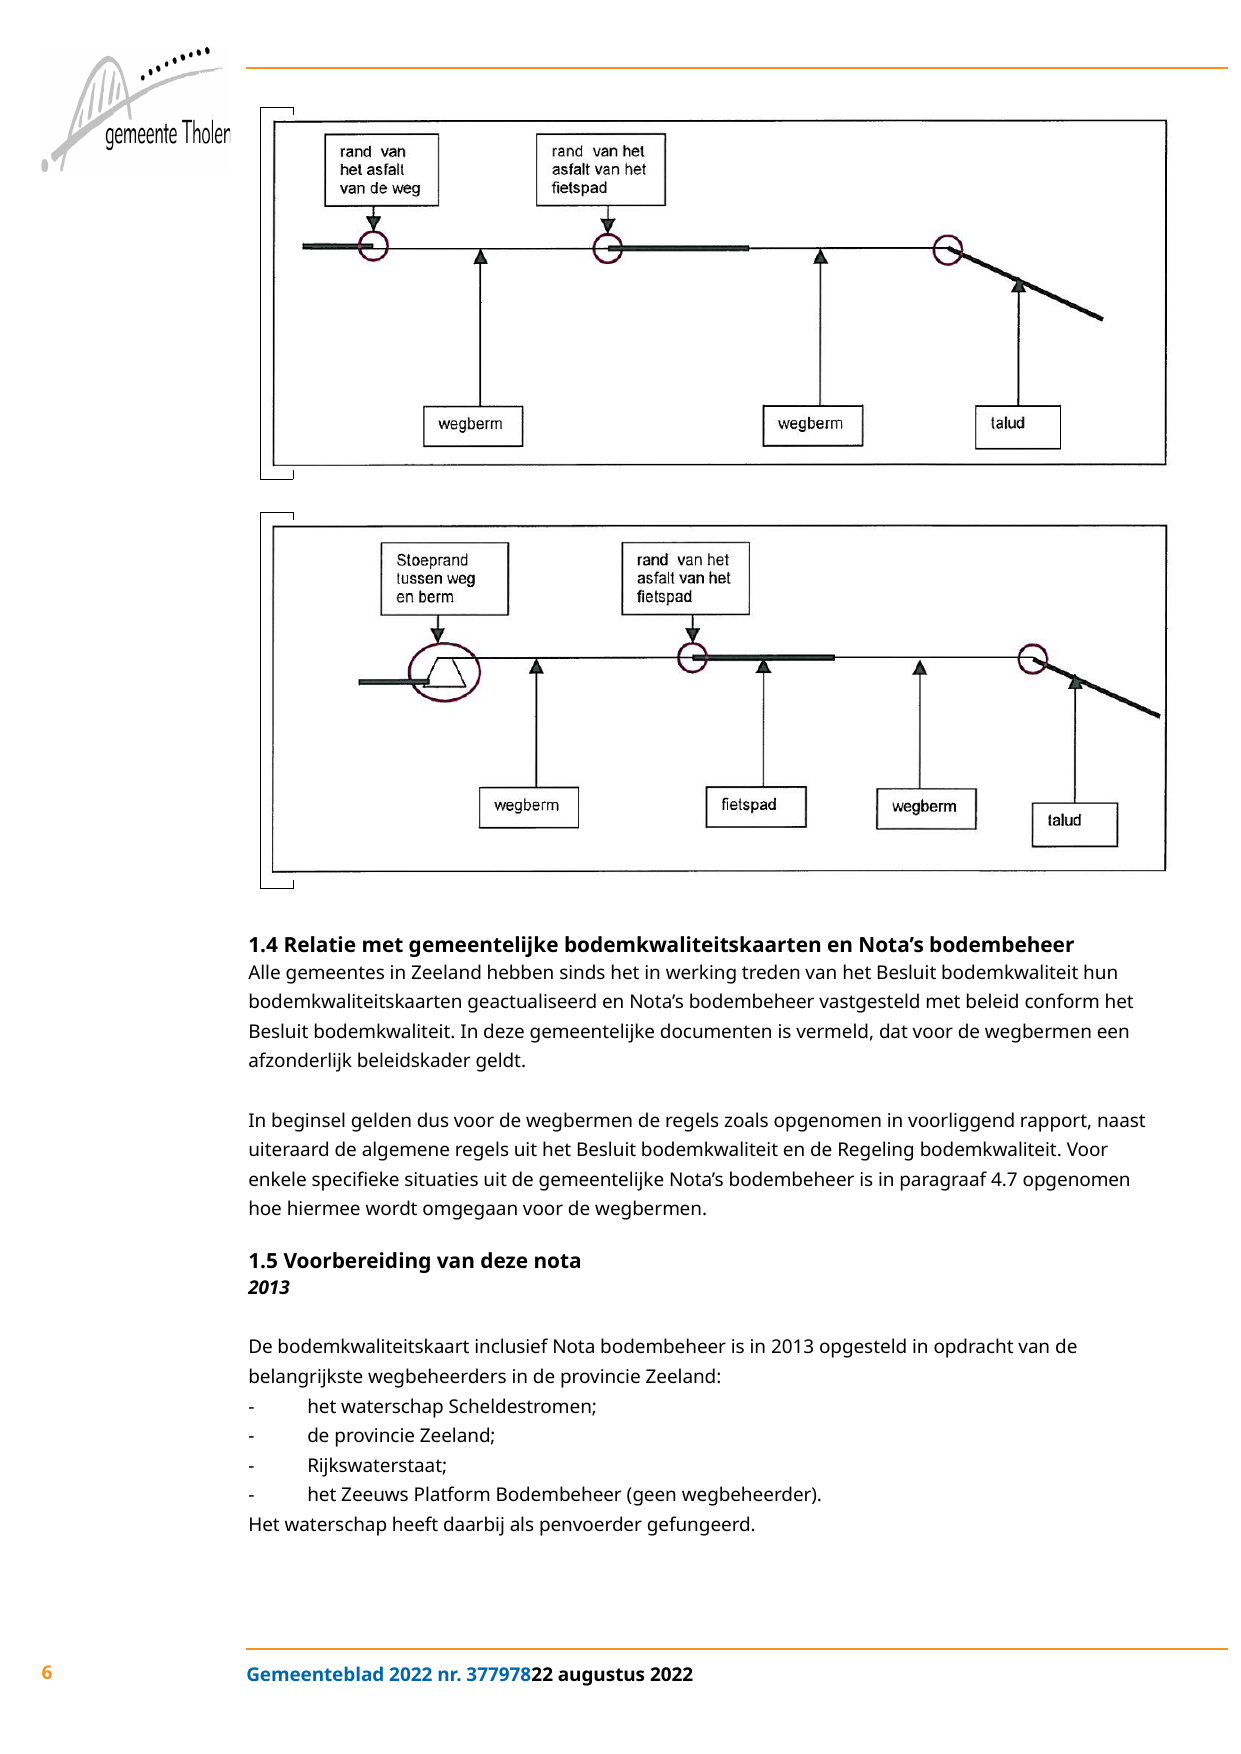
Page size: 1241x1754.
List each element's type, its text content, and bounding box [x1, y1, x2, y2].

text 1.5 Voorbereiding van deze nota [248, 1246, 1152, 1274]
list de provincie Zeeland; [248, 1422, 1152, 1448]
text Alle gemeentes in Zeeland hebben sinds het in werking treden van het Besluit bodemkwaliteit hun bodemkwaliteitskaarten geactualiseerd en Nota’s bodembeheer vastgesteld met beleid conform het Besluit bodemkwaliteit. In deze gemeentelijke documenten is vermeld, dat voor de wegbermen een afzonderlijk beleidskader geldt. [248, 959, 1152, 1073]
list het waterschap Scheldestromen; [248, 1393, 1152, 1418]
picture [268, 115, 1173, 470]
list het Zeeuws Platform Bodembeheer (geen wegbeheerder). [248, 1482, 1152, 1507]
picture [41, 47, 231, 172]
list Rijkswaterstaat; [248, 1452, 1152, 1478]
text In beginsel gelden dus voor de wegbermen de regels zoals opgenomen in voorliggend rapport, naast uiteraard de algemene regels uit het Besluit bodemkwaliteit en de Regeling bodemkwaliteit. Voor enkele specifieke situaties uit de gemeentelijke Nota’s bodembeheer is in paragraaf 4.7 opgenomen hoe hiermee wordt omgegaan voor de wegbermen. [248, 1107, 1152, 1221]
text 2013 [248, 1274, 1152, 1300]
text De bodemkwaliteitskaart inclusief Nota bodembeheer is in 2013 opgesteld in opdracht van de belangrijkste wegbeheerders in de provincie Zeeland: [248, 1334, 1152, 1389]
text Het waterschap heeft daarbij als penvoerder gefungeerd. [248, 1511, 1152, 1537]
text 1.4 Relatie met gemeentelijke bodemkwaliteitskaarten en Nota’s bodembeheer [248, 931, 1152, 959]
picture [268, 520, 1173, 880]
